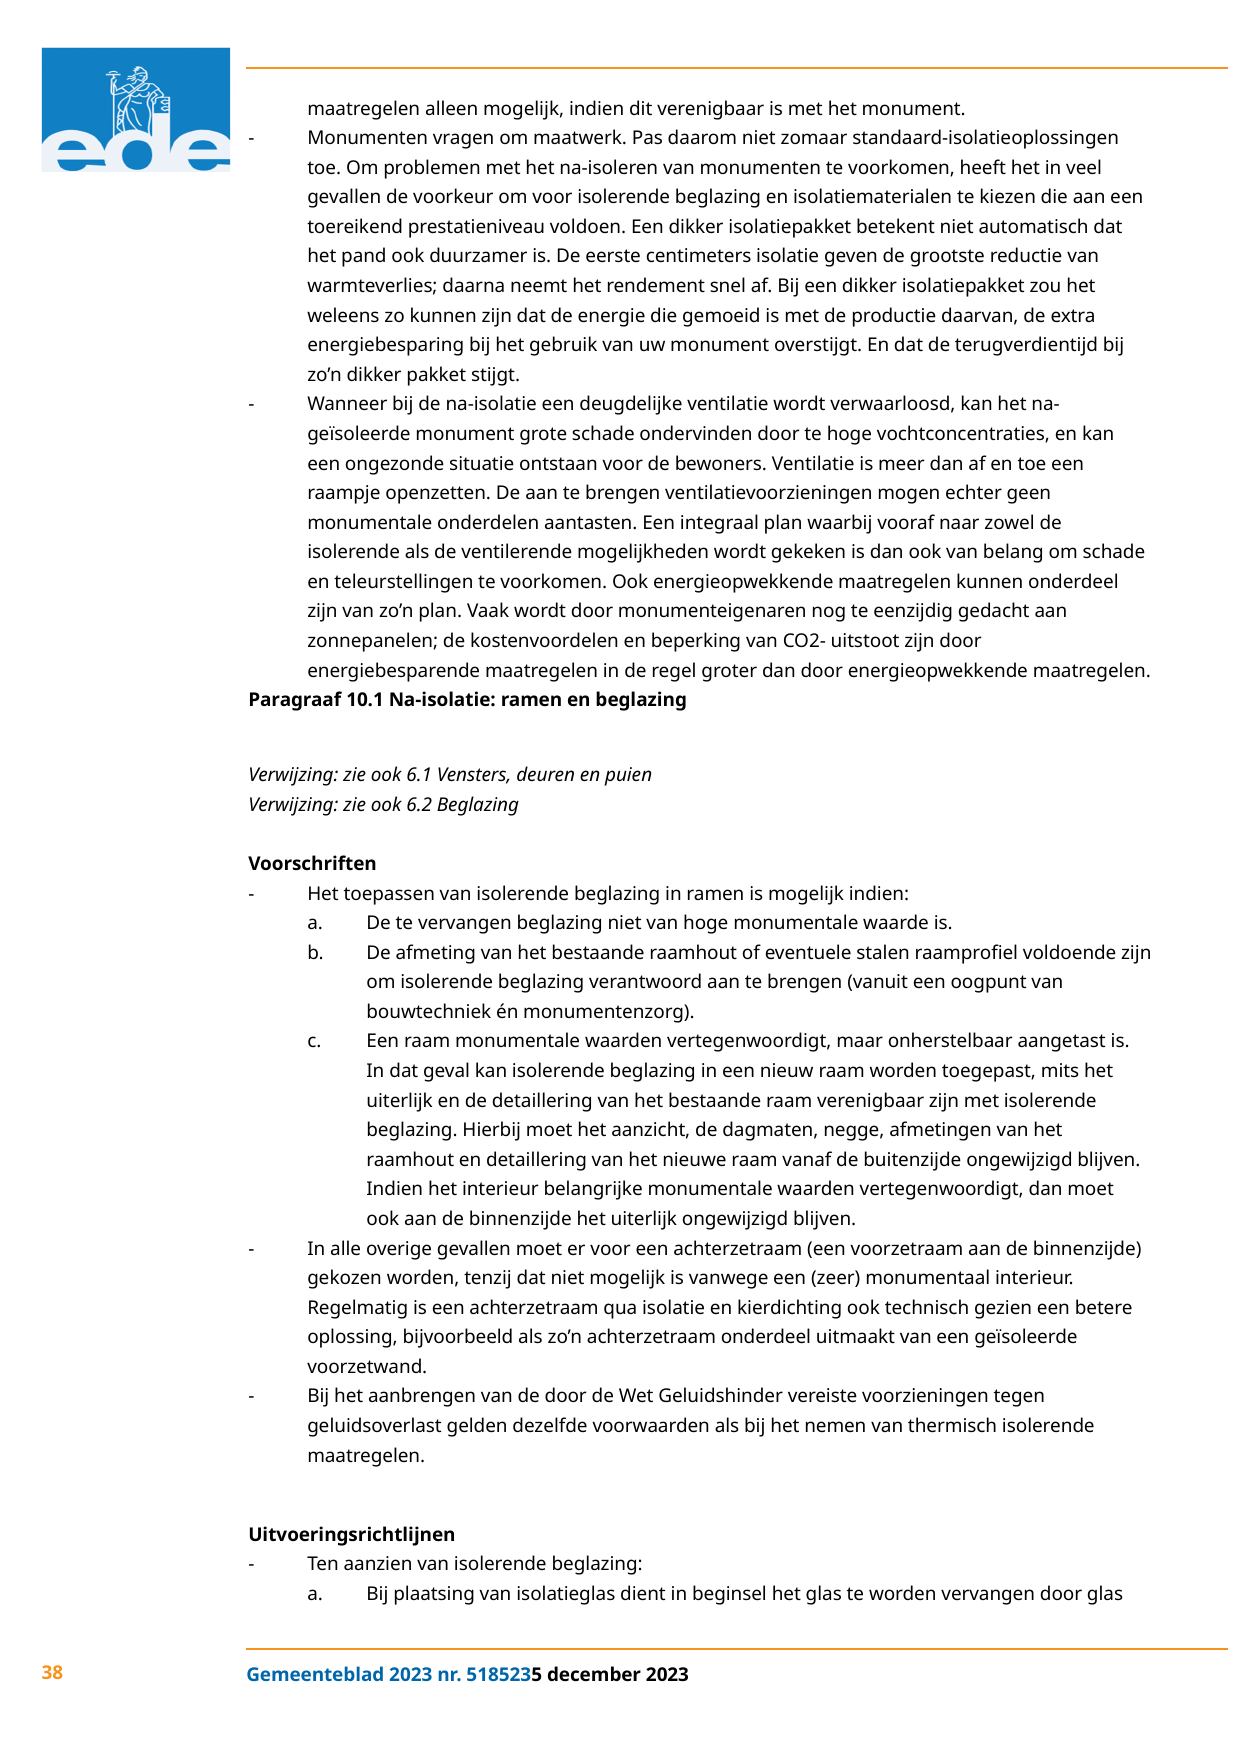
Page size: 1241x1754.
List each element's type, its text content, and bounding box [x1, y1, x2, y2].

text Paragraaf 10.1 Na-isolatie: ramen en beglazing [248, 686, 1152, 712]
list De te vervangen beglazing niet van hoge monumentale waarde is. [307, 909, 1152, 935]
list Een raam monumentale waarden vertegenwoordigt, maar onherstelbaar aangetast is. In dat geval kan isolerende beglazing in een nieuw raam worden toegepast, mits het uiterlijk en de detaillering van het bestaande raam verenigbaar zijn met isolerende beglazing. Hierbij moet het aanzicht, de dagmaten, negge, afmetingen van het raamhout en detaillering van het nieuwe raam vanaf de buitenzijde ongewijzigd blijven. Indien het interieur belangrijke monumentale waarden vertegenwoordigt, dan moet ook aan de binnenzijde het uiterlijk ongewijzigd blijven. [307, 1028, 1152, 1231]
list Het toepassen van isolerende beglazing in ramen is mogelijk indien: [248, 880, 1152, 906]
text Verwijzing: zie ook 6.1 Vensters, deuren en puien [248, 761, 1152, 787]
list Monumenten vragen om maatwerk. Pas daarom niet zomaar standaard-isolatieoplossingen toe. Om problemen met het na-isoleren van monumenten te voorkomen, heeft het in veel gevallen de voorkeur om voor isolerende beglazing en isolatiematerialen te kiezen die aan een toereikend prestatieniveau voldoen. Een dikker isolatiepakket betekent niet automatisch dat het pand ook duurzamer is. De eerste centimeters isolatie geven de grootste reductie van warmteverlies; daarna neemt het rendement snel af. Bij een dikker isolatiepakket zou het weleens zo kunnen zijn dat de energie die gemoeid is met de productie daarvan, de extra energiebesparing bij het gebruik van uw monument overstijgt. En dat de terugverdientijd bij zo’n dikker pakket stijgt. [248, 124, 1152, 387]
list De afmeting van het bestaande raamhout of eventuele stalen raamprofiel voldoende zijn om isolerende beglazing verantwoord aan te brengen (vanuit een oogpunt van bouwtechniek én monumentenzorg). [307, 939, 1152, 1024]
list In alle overige gevallen moet er voor een achterzetraam (een voorzetraam aan de binnenzijde) gekozen worden, tenzij dat niet mogelijk is vanwege een (zeer) monumentaal interieur. Regelmatig is een achterzetraam qua isolatie en kierdichting ook technisch gezien een betere oplossing, bijvoorbeeld als zo’n achterzetraam onderdeel uitmaakt van een geïsoleerde voorzetwand. [248, 1235, 1152, 1379]
text Voorschriften [248, 850, 1152, 876]
picture [41, 47, 231, 172]
list Ten aanzien van isolerende beglazing: [248, 1550, 1152, 1576]
list maatregelen alleen mogelijk, indien dit verenigbaar is met het monument. [248, 95, 1152, 121]
list Bij het aanbrengen van de door de Wet Geluidshinder vereiste voorzieningen tegen geluidsoverlast gelden dezelfde voorwaarden als bij het nemen van thermisch isolerende maatregelen. [248, 1383, 1152, 1468]
text Uitvoeringsrichtlijnen [248, 1521, 1152, 1546]
text Verwijzing: zie ook 6.2 Beglazing [248, 791, 1152, 817]
list Wanneer bij de na-isolatie een deugdelijke ventilatie wordt verwaarloosd, kan het na-geïsoleerde monument grote schade ondervinden door te hoge vochtconcentraties, en kan een ongezonde situatie ontstaan voor de bewoners. Ventilatie is meer dan af en toe een raampje openzetten. De aan te brengen ventilatievoorzieningen mogen echter geen monumentale onderdelen aantasten. Een integraal plan waarbij vooraf naar zowel de isolerende als de ventilerende mogelijkheden wordt gekeken is dan ook van belang om schade en teleurstellingen te voorkomen. Ook energieopwekkende maatregelen kunnen onderdeel zijn van zo’n plan. Vaak wordt door monumenteigenaren nog te eenzijdig gedacht aan zonnepanelen; de kostenvoordelen en beperking van CO2- uitstoot zijn door energiebesparende maatregelen in de regel groter dan door energieopwekkende maatregelen. [248, 391, 1152, 683]
list Bij plaatsing van isolatieglas dient in beginsel het glas te worden vervangen door glas [307, 1580, 1152, 1606]
